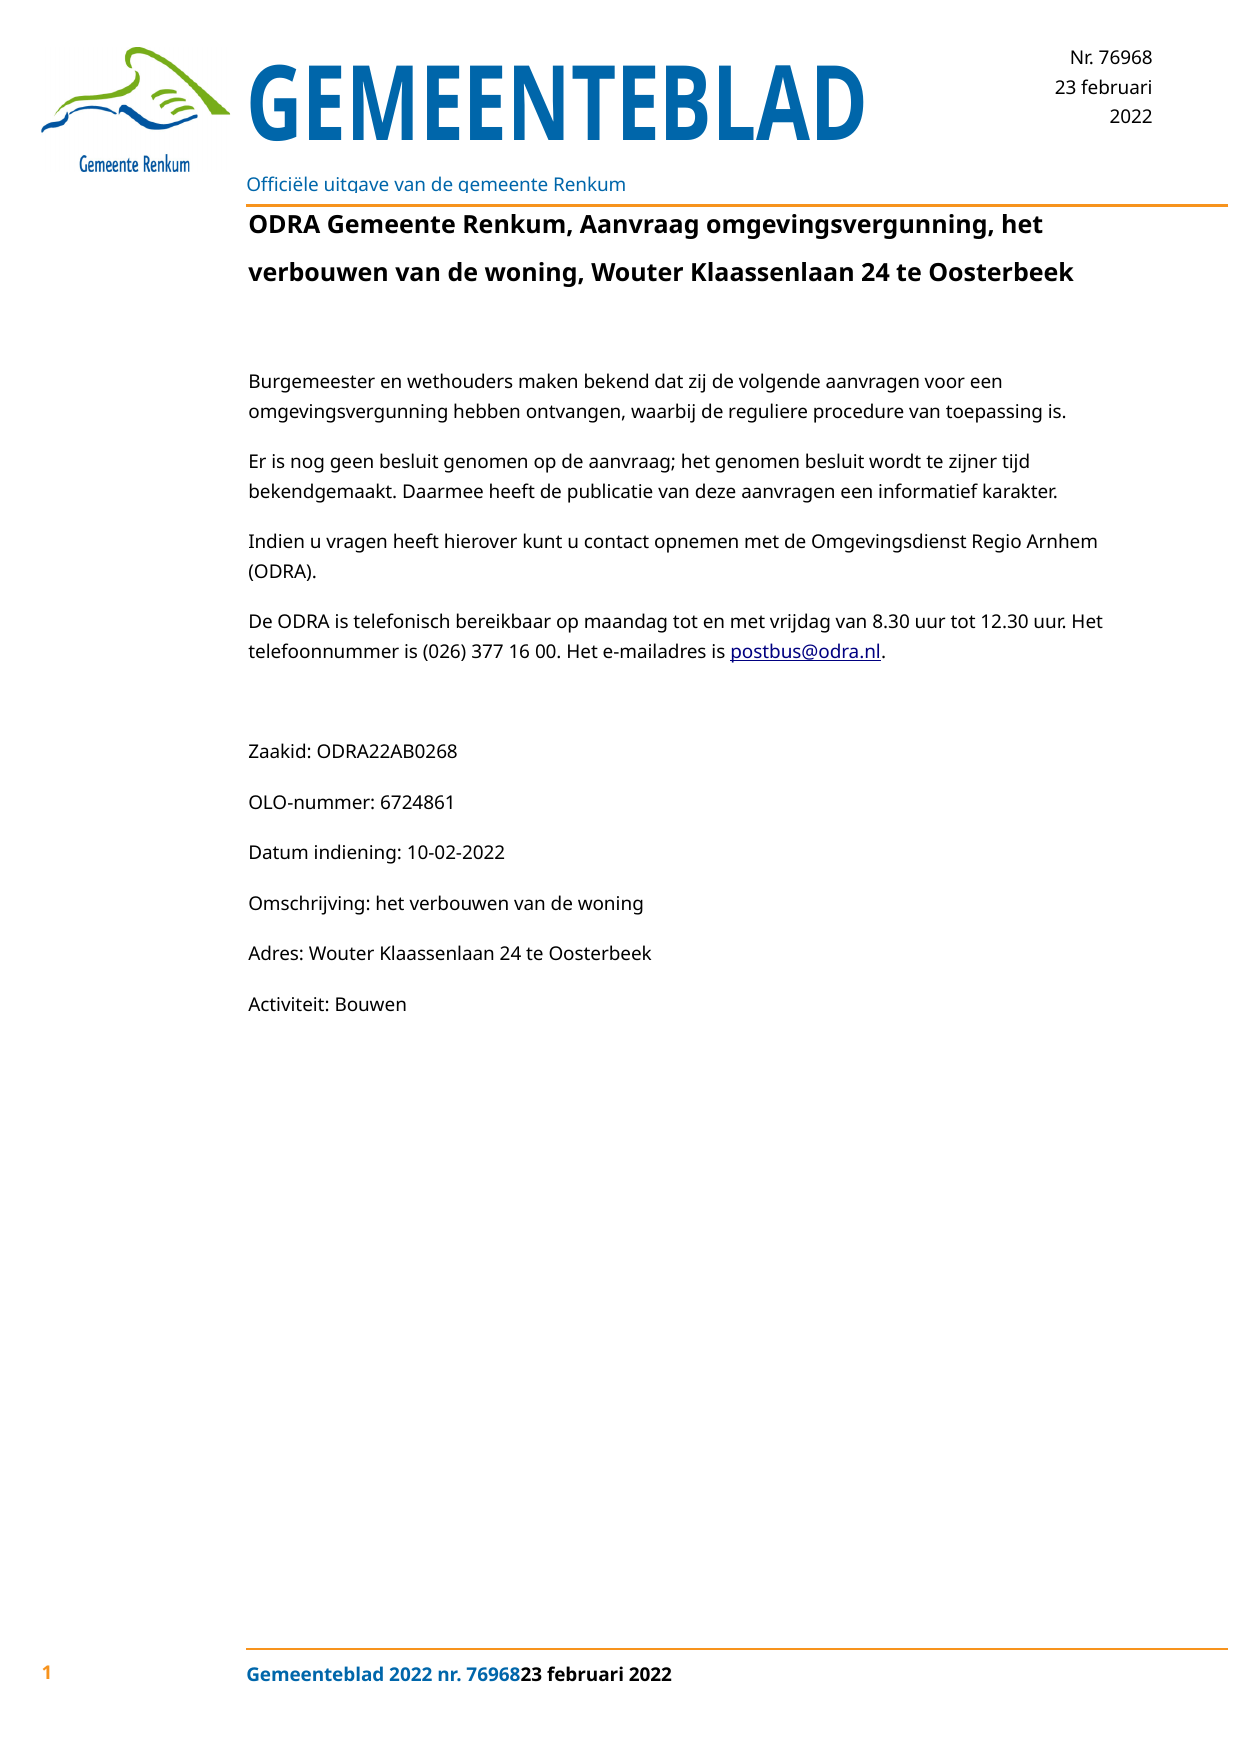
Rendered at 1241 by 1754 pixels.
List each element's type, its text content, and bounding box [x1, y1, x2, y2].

text Indien u vragen heeft hierover kunt u contact opnemen met de Omgevingsdienst Regio Arnhem (ODRA). [248, 528, 1152, 584]
text Omschrijving: het verbouwen van de woning [248, 890, 1152, 916]
text Zaakid: ODRA22AB0268 [248, 739, 1152, 764]
text Er is nog geen besluit genomen op de aanvraag; het genomen besluit wordt te zijner tijd bekendgemaakt. Daarmee heeft de publicatie van deze aanvragen een informatief karakter. [248, 448, 1152, 504]
text Adres: Wouter Klaassenlaan 24 te Oosterbeek [248, 940, 1152, 966]
text ODRA Gemeente Renkum, Aanvraag omgevingsvergunning, het verbouwen van de woning, Wouter Klaassenlaan 24 te Oosterbeek [248, 207, 1152, 288]
text De ODRA is telefonisch bereikbaar op maandag tot en met vrijdag van 8.30 uur tot 12.30 uur. Het telefoonnummer is (026) 377 16 00. Het e-mailadres is postbus@odra.nl. [248, 608, 1152, 664]
text Activiteit: Bouwen [248, 991, 1152, 1017]
text OLO-nummer: 6724861 [248, 789, 1152, 815]
text Datum indiening: 10-02-2022 [248, 839, 1152, 865]
text Burgemeester en wethouders maken bekend dat zij de volgende aanvragen voor een omgevingsvergunning hebben ontvangen, waarbij de reguliere procedure van toepassing is. [248, 368, 1152, 424]
picture [41, 47, 231, 172]
